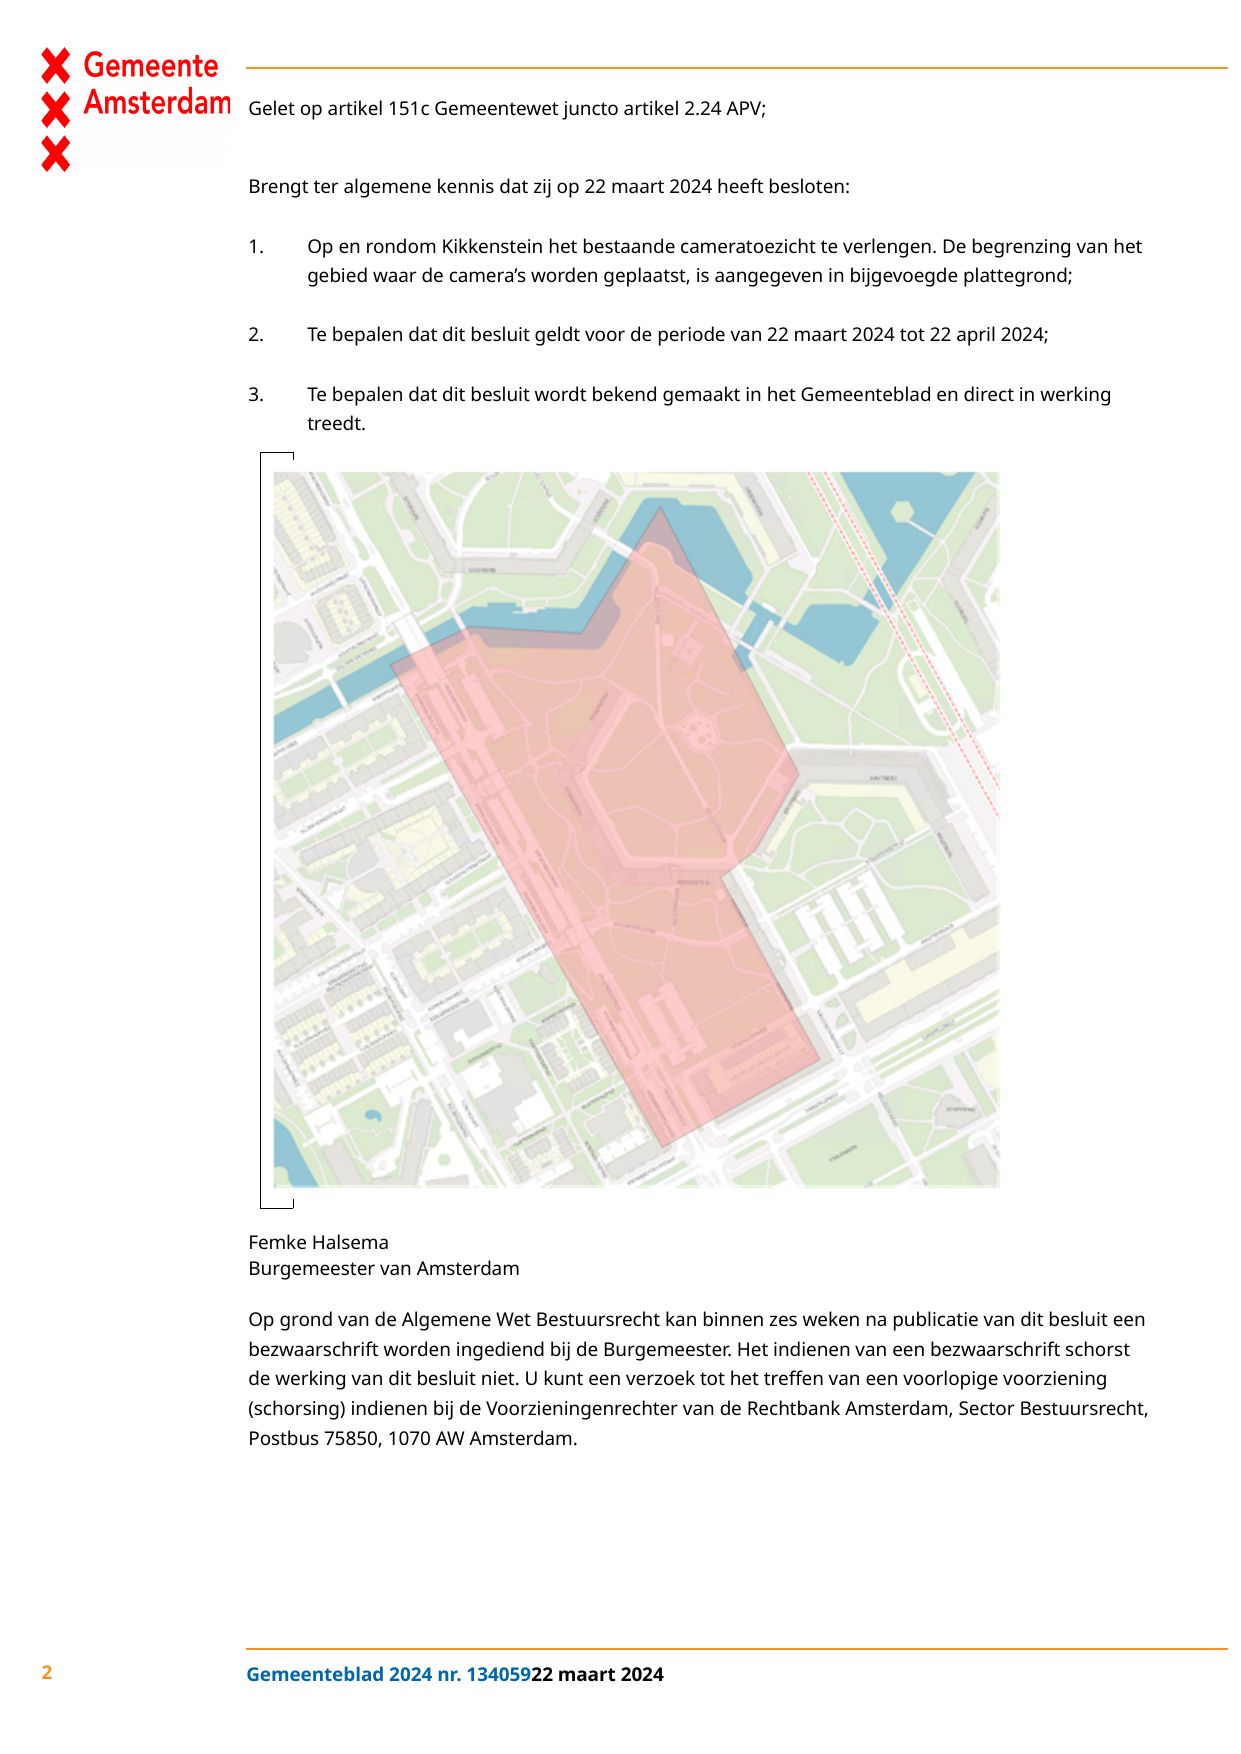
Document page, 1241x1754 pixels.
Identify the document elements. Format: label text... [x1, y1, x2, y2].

list Te bepalen dat dit besluit geldt voor de periode van 22 maart 2024 tot 22 april 2024; [248, 322, 1152, 347]
list Op en rondom Kikkenstein het bestaande cameratoezicht te verlengen. De begrenzing van het gebied waar de camera’s worden geplaatst, is aangegeven in bijgevoegde plattegrond; [248, 233, 1152, 288]
text Brengt ter algemene kennis dat zij op 22 maart 2024 heeft besloten: [248, 174, 1152, 199]
text Burgemeester van Amsterdam [248, 1255, 1152, 1281]
text Gelet op artikel 151c Gemeentewet juncto artikel 2.24 APV; [248, 95, 1152, 121]
text Femke Halsema [248, 1229, 1152, 1255]
picture [41, 47, 231, 172]
picture [268, 460, 1008, 1199]
list Te bepalen dat dit besluit wordt bekend gemaakt in het Gemeenteblad en direct in werking treedt. [248, 381, 1152, 436]
text Op grond van de Algemene Wet Bestuursrecht kan binnen zes weken na publicatie van dit besluit een bezwaarschrift worden ingediend bij de Burgemeester. Het indienen van een bezwaarschrift schorst de werking van dit besluit niet. U kunt een verzoek tot het treffen van een voorlopige voorziening (schorsing) indienen bij de Voorzieningenrechter van de Rechtbank Amsterdam, Sector Bestuursrecht, Postbus 75850, 1070 AW Amsterdam. [248, 1306, 1152, 1451]
